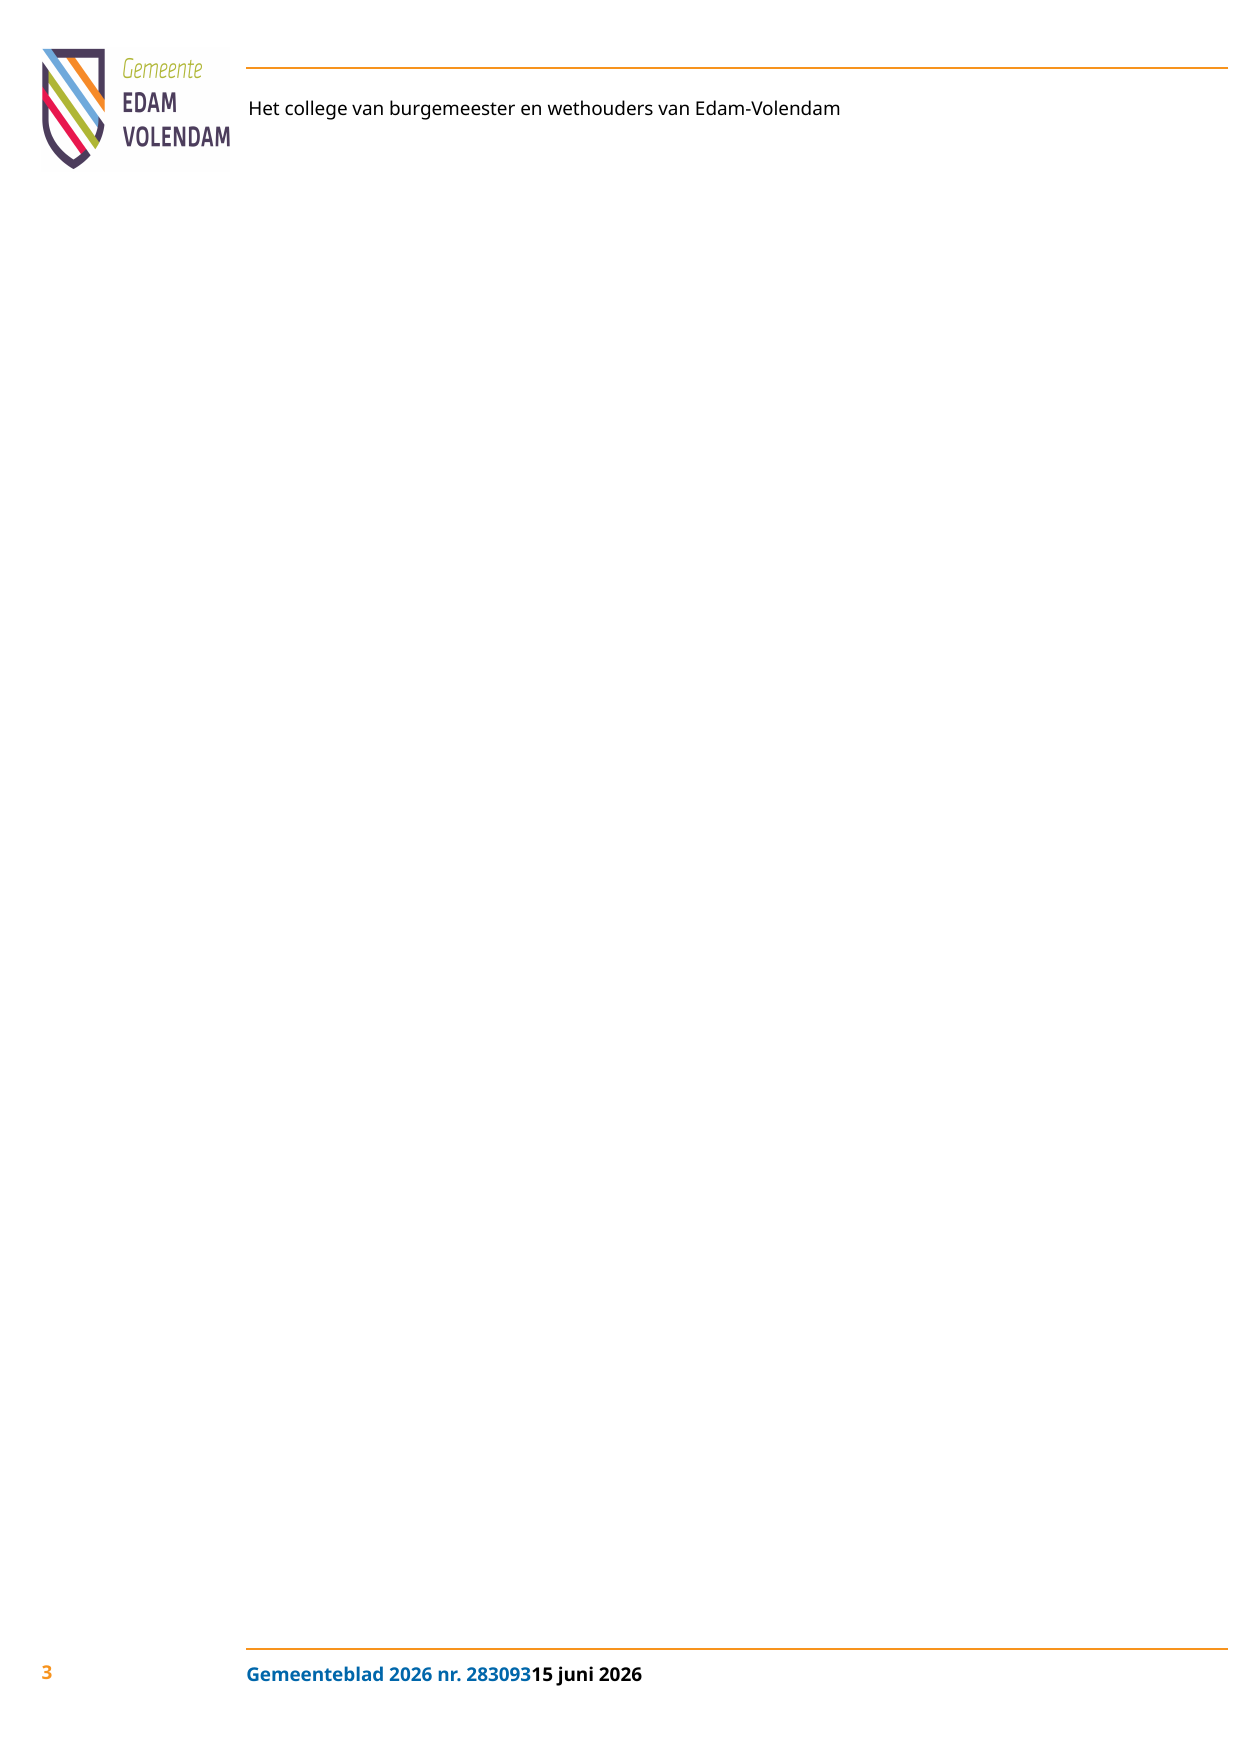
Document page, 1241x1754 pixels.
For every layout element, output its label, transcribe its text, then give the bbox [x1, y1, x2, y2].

text Het college van burgemeester en wethouders van Edam-Volendam [248, 95, 1152, 121]
picture [41, 47, 231, 172]
